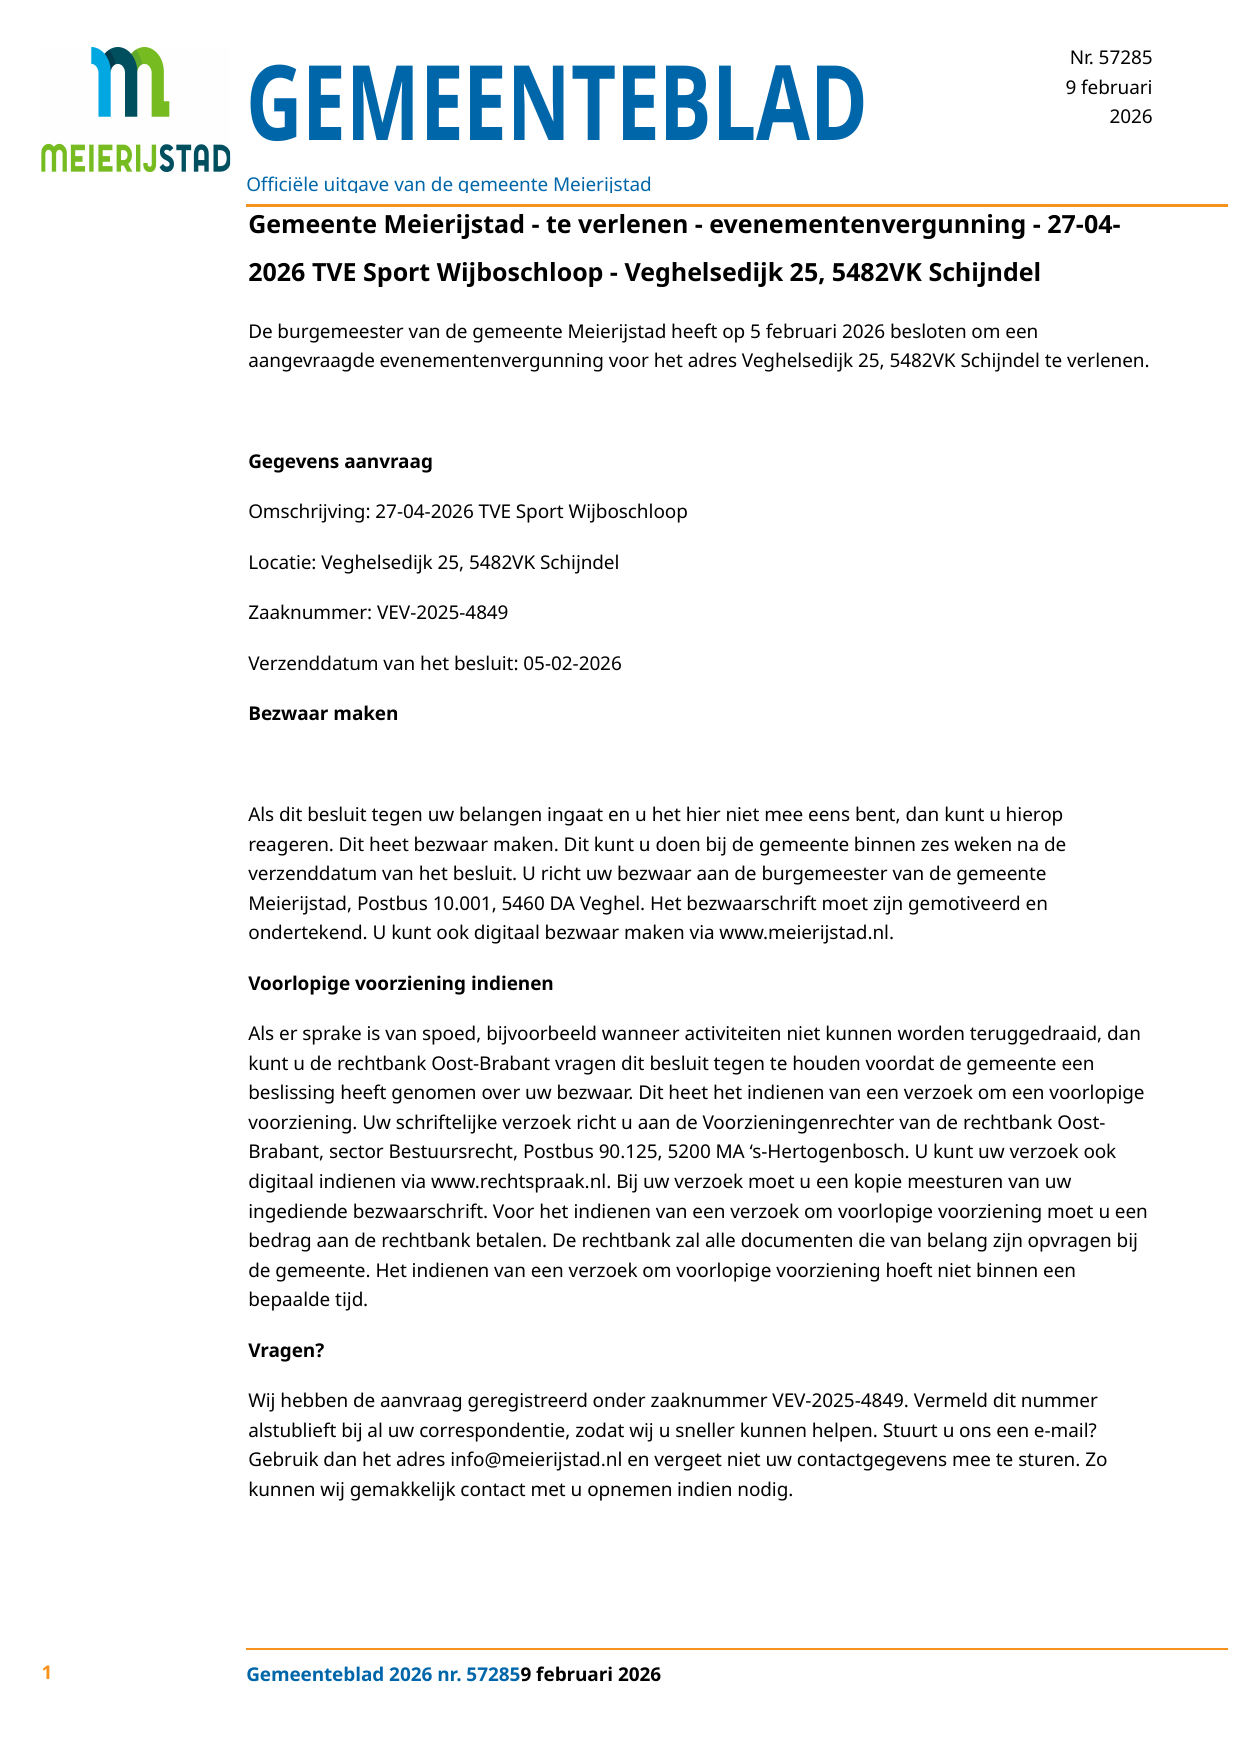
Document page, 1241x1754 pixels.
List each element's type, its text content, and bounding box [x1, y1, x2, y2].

text Gemeente Meierijstad - te verlenen - evenementenvergunning - 27-04-2026 TVE Sport Wijboschloop - Veghelsedijk 25, 5482VK Schijndel [248, 207, 1152, 288]
text Als er sprake is van spoed, bijvoorbeeld wanneer activiteiten niet kunnen worden teruggedraaid, dan kunt u de rechtbank Oost-Brabant vragen dit besluit tegen te houden voordat de gemeente een beslissing heeft genomen over uw bezwaar. Dit heet het indienen van een verzoek om een voorlopige voorziening. Uw schriftelijke verzoek richt u aan de Voorzieningenrechter van de rechtbank Oost-Brabant, sector Bestuursrecht, Postbus 90.125, 5200 MA ‘s-Hertogenbosch. U kunt uw verzoek ook digitaal indienen via www.rechtspraak.nl. Bij uw verzoek moet u een kopie meesturen van uw ingediende bezwaarschrift. Voor het indienen van een verzoek om voorlopige voorziening moet u een bedrag aan de rechtbank betalen. De rechtbank zal alle documenten die van belang zijn opvragen bij de gemeente. Het indienen van een verzoek om voorlopige voorziening hoeft niet binnen een bepaalde tijd. [248, 1020, 1152, 1312]
text Bezwaar maken [248, 700, 1152, 726]
text Vragen? [248, 1337, 1152, 1363]
text De burgemeester van de gemeente Meierijstad heeft op 5 februari 2026 besloten om een aangevraagde evenementenvergunning voor het adres Veghelsedijk 25, 5482VK Schijndel te verlenen. [248, 318, 1152, 373]
text Voorlopige voorziening indienen [248, 970, 1152, 996]
picture [41, 47, 231, 172]
text Locatie: Veghelsedijk 25, 5482VK Schijndel [248, 549, 1152, 575]
text Zaaknummer: VEV-2025-4849 [248, 599, 1152, 625]
text Verzenddatum van het besluit: 05-02-2026 [248, 650, 1152, 676]
text Als dit besluit tegen uw belangen ingaat en u het hier niet mee eens bent, dan kunt u hierop reageren. Dit heet bezwaar maken. Dit kunt u doen bij de gemeente binnen zes weken na de verzenddatum van het besluit. U richt uw bezwaar aan de burgemeester van de gemeente Meierijstad, Postbus 10.001, 5460 DA Veghel. Het bezwaarschrift moet zijn gemotiveerd en ondertekend. U kunt ook digitaal bezwaar maken via www.meierijstad.nl. [248, 801, 1152, 945]
text Omschrijving: 27-04-2026 TVE Sport Wijboschloop [248, 499, 1152, 524]
text Wij hebben de aanvraag geregistreerd onder zaaknummer VEV-2025-4849. Vermeld dit nummer alstublieft bij al uw correspondentie, zodat wij u sneller kunnen helpen. Stuurt u ons een e-mail? Gebruik dan het adres info@meierijstad.nl en vergeet niet uw contactgegevens mee te sturen. Zo kunnen wij gemakkelijk contact met u opnemen indien nodig. [248, 1387, 1152, 1502]
text Gegevens aanvraag [248, 448, 1152, 474]
